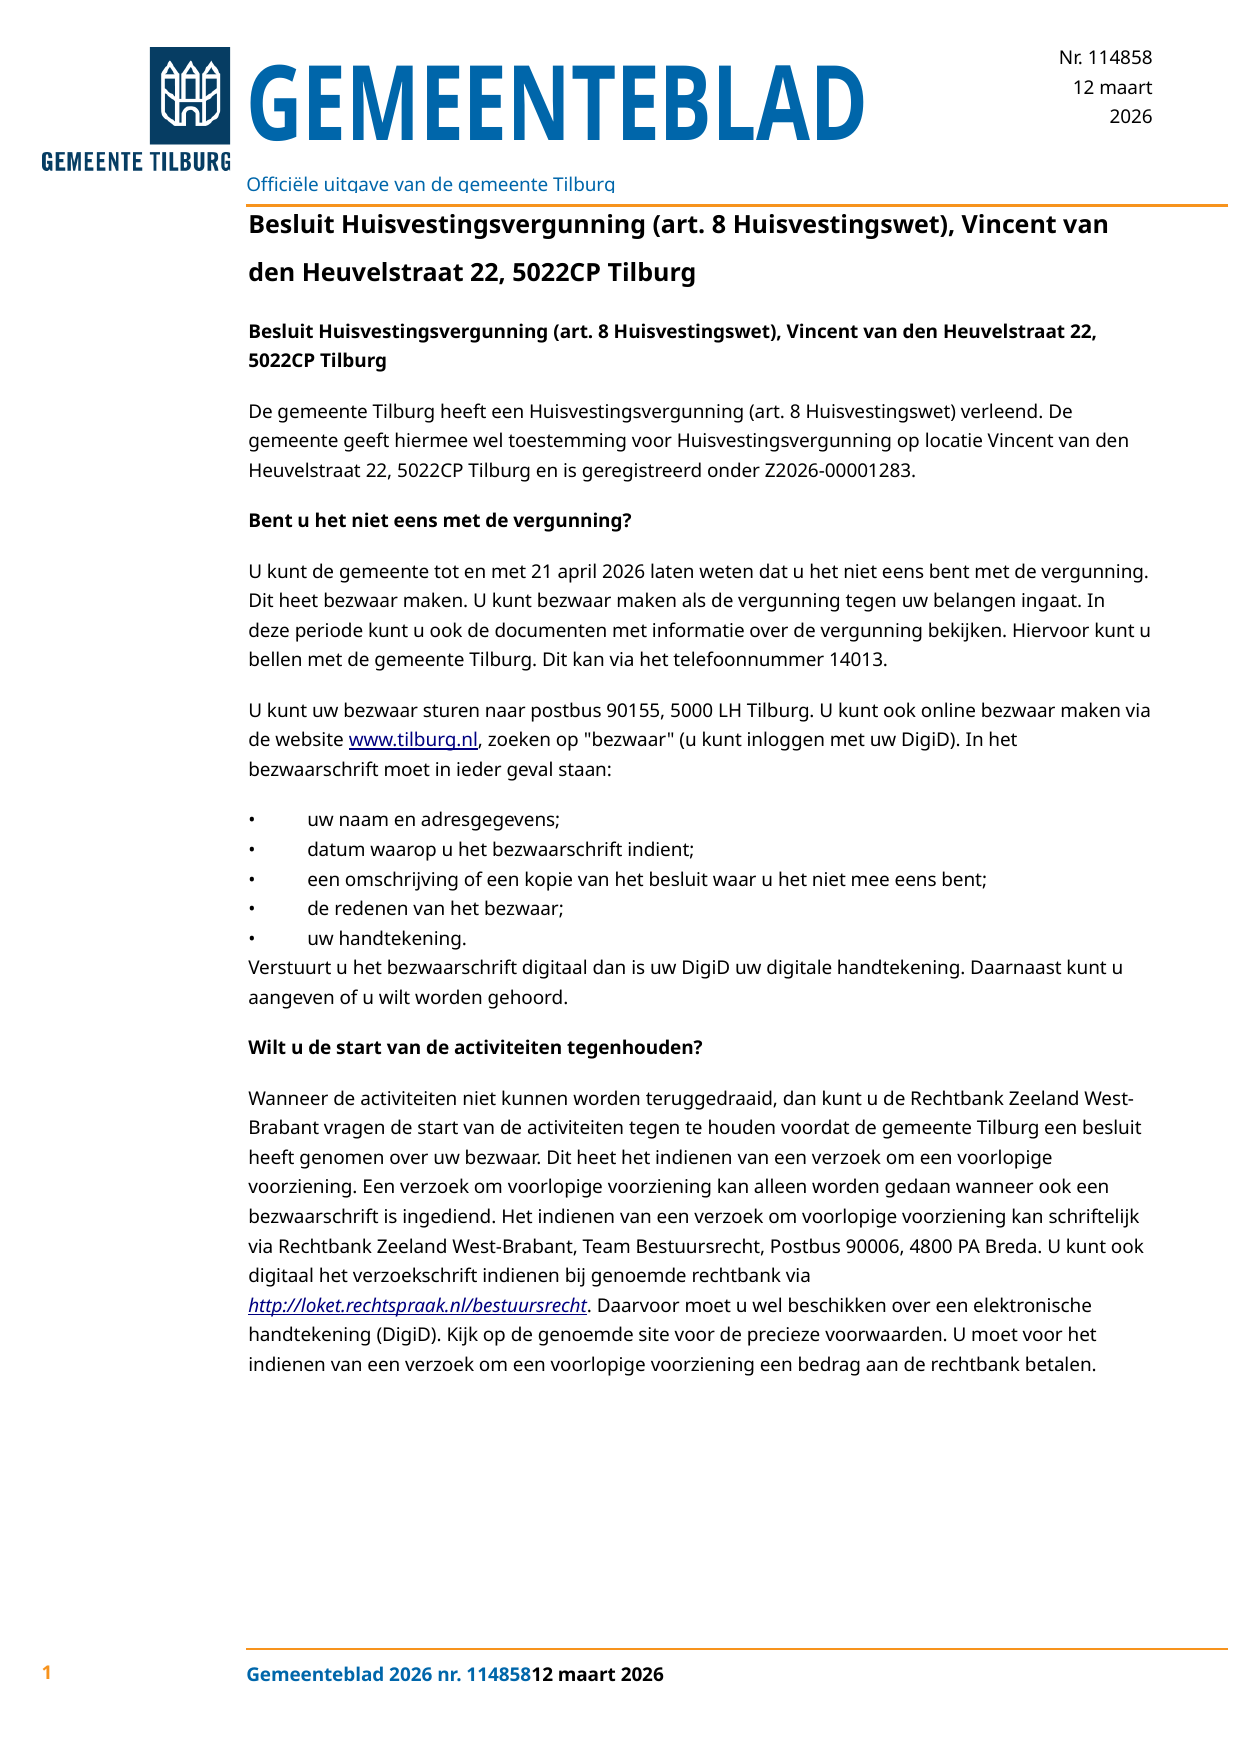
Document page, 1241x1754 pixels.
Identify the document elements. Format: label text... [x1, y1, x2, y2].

list uw handtekening. [248, 925, 1152, 951]
text Besluit Huisvestingsvergunning (art. 8 Huisvestingswet), Vincent van den Heuvelstraat 22, 5022CP Tilburg [248, 318, 1152, 373]
text U kunt uw bezwaar sturen naar postbus 90155, 5000 LH Tilburg. U kunt ook online bezwaar maken via de website www.tilburg.nl, zoeken op "bezwaar" (u kunt inloggen met uw DigiD). In het bezwaarschrift moet in ieder geval staan: [248, 697, 1152, 782]
picture [41, 47, 231, 172]
text Verstuurt u het bezwaarschrift digitaal dan is uw DigiD uw digitale handtekening. Daarnaast kunt u aangeven of u wilt worden gehoord. [248, 954, 1152, 1010]
text Besluit Huisvestingsvergunning (art. 8 Huisvestingswet), Vincent van den Heuvelstraat 22, 5022CP Tilburg [248, 207, 1152, 288]
list een omschrijving of een kopie van het besluit waar u het niet mee eens bent; [248, 866, 1152, 892]
text Wanneer de activiteiten niet kunnen worden teruggedraaid, dan kunt u de Rechtbank Zeeland West-Brabant vragen de start van de activiteiten tegen te houden voordat de gemeente Tilburg een besluit heeft genomen over uw bezwaar. Dit heet het indienen van een verzoek om een voorlopige voorziening. Een verzoek om voorlopige voorziening kan alleen worden gedaan wanneer ook een bezwaarschrift is ingediend. Het indienen van een verzoek om voorlopige voorziening kan schriftelijk via Rechtbank Zeeland West-Brabant, Team Bestuursrecht, Postbus 90006, 4800 PA Breda. U kunt ook digitaal het verzoekschrift indienen bij genoemde rechtbank via http://loket.rechtspraak.nl/bestuursrecht. Daarvoor moet u wel beschikken over een elektronische handtekening (DigiD). Kijk op de genoemde site voor de precieze voorwaarden. U moet voor het indienen van een verzoek om een voorlopige voorziening een bedrag aan de rechtbank betalen. [248, 1085, 1152, 1377]
text Bent u het niet eens met de vergunning? [248, 507, 1152, 533]
list de redenen van het bezwaar; [248, 895, 1152, 921]
list datum waarop u het bezwaarschrift indient; [248, 836, 1152, 862]
text De gemeente Tilburg heeft een Huisvestingsvergunning (art. 8 Huisvestingswet) verleend. De gemeente geeft hiermee wel toestemming voor Huisvestingsvergunning op locatie Vincent van den Heuvelstraat 22, 5022CP Tilburg en is geregistreerd onder Z2026-00001283. [248, 398, 1152, 483]
text Wilt u de start van de activiteiten tegenhouden? [248, 1034, 1152, 1060]
text U kunt de gemeente tot en met 21 april 2026 laten weten dat u het niet eens bent met de vergunning. Dit heet bezwaar maken. U kunt bezwaar maken als de vergunning tegen uw belangen ingaat. In deze periode kunt u ook de documenten met informatie over de vergunning bekijken. Hiervoor kunt u bellen met de gemeente Tilburg. Dit kan via het telefoonnummer 14013. [248, 558, 1152, 672]
list uw naam en adresgegevens; [248, 807, 1152, 832]
